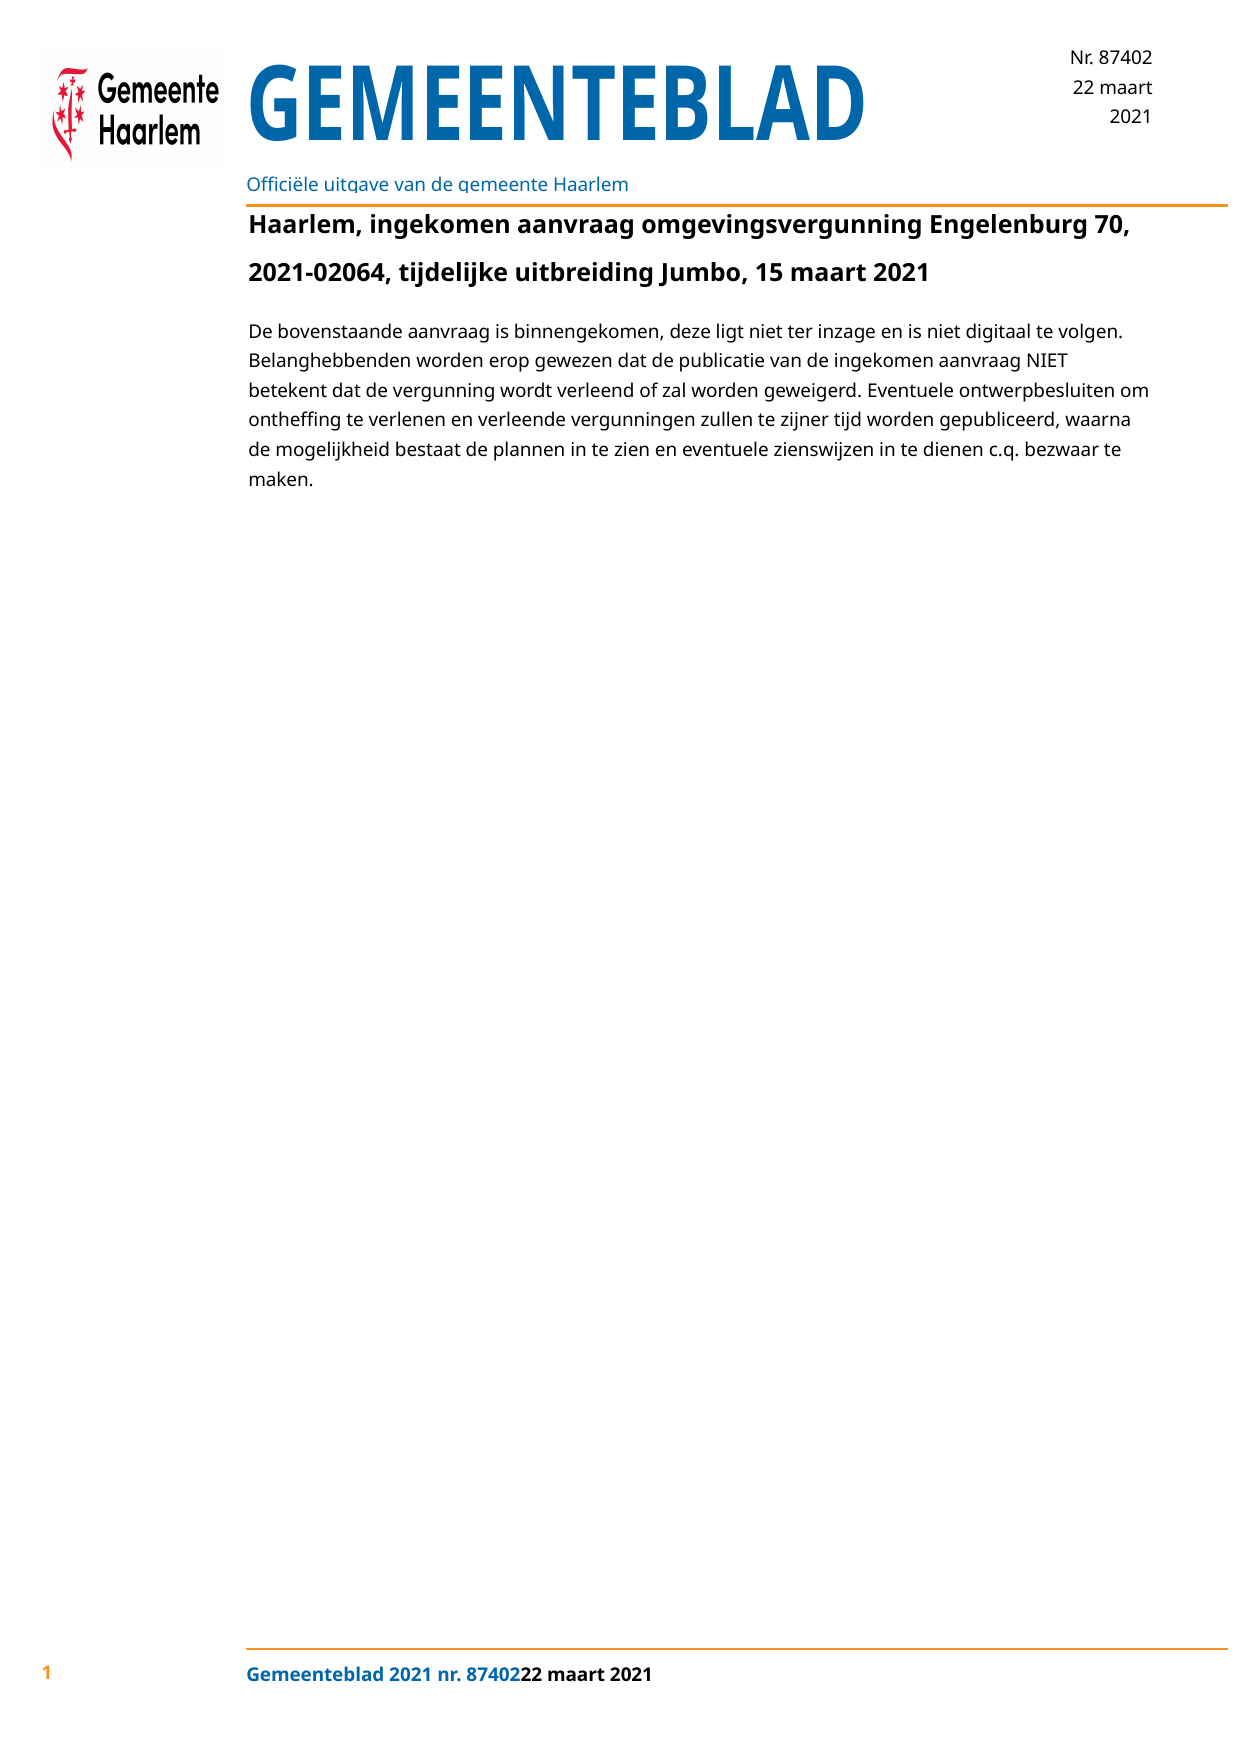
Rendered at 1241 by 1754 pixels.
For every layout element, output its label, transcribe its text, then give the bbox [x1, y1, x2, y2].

text Haarlem, ingekomen aanvraag omgevingsvergunning Engelenburg 70, 2021-02064, tijdelijke uitbreiding Jumbo, 15 maart 2021 [248, 207, 1152, 288]
picture [41, 47, 231, 172]
text De bovenstaande aanvraag is binnengekomen, deze ligt niet ter inzage en is niet digitaal te volgen. Belanghebbenden worden erop gewezen dat de publicatie van de ingekomen aanvraag NIET betekent dat de vergunning wordt verleend of zal worden geweigerd. Eventuele ontwerpbesluiten om ontheffing te verlenen en verleende vergunningen zullen te zijner tijd worden gepubliceerd, waarna de mogelijkheid bestaat de plannen in te zien en eventuele zienswijzen in te dienen c.q. bezwaar te maken. [248, 318, 1152, 492]
